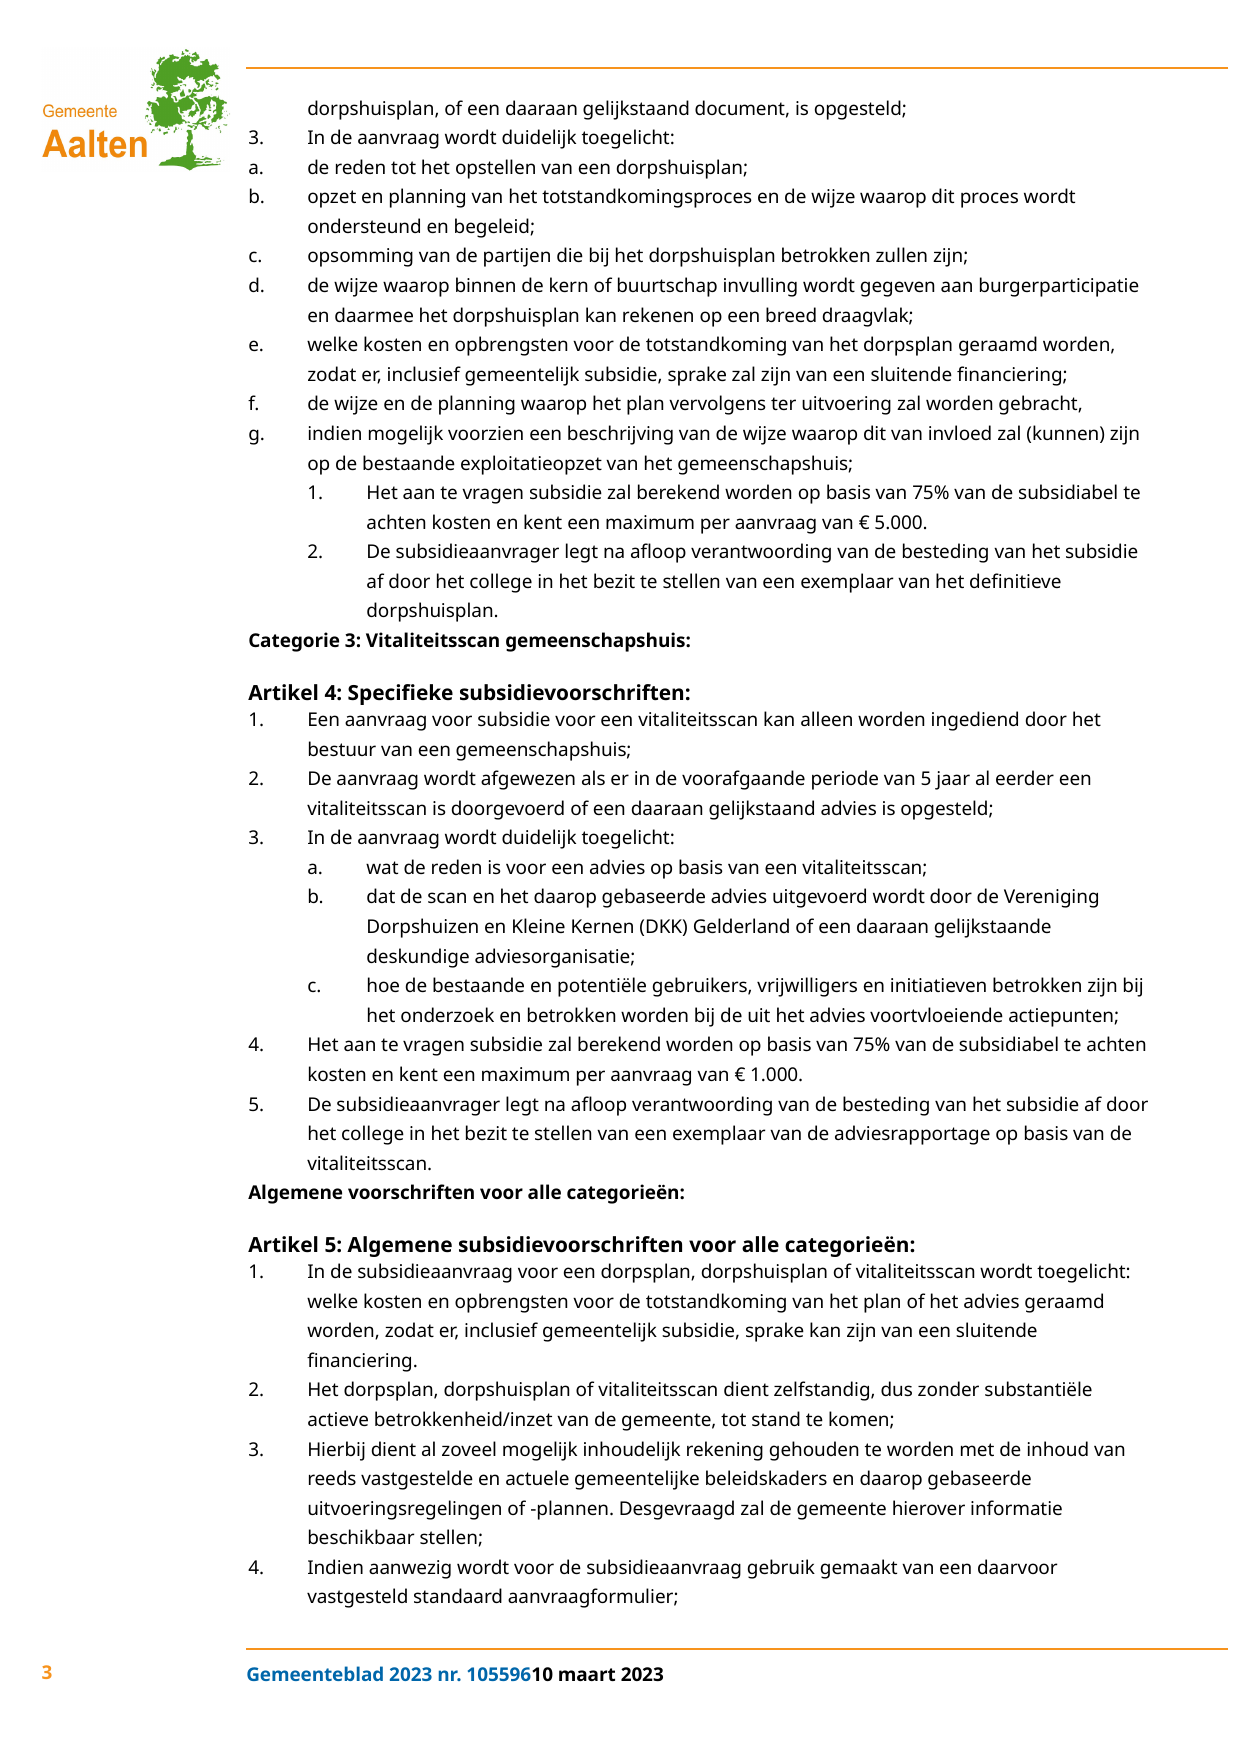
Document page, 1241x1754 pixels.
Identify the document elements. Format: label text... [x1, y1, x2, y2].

list In de subsidieaanvraag voor een dorpsplan, dorpshuisplan of vitaliteitsscan wordt toegelicht: welke kosten en opbrengsten voor de totstandkoming van het plan of het advies geraamd worden, zodat er, inclusief gemeentelijk subsidie, sprake kan zijn van een sluitende financiering. [248, 1258, 1152, 1373]
list wat de reden is voor een advies op basis van een vitaliteitsscan; [307, 854, 1152, 880]
list Het aan te vragen subsidie zal berekend worden op basis van 75% van de subsidiabel te achten kosten en kent een maximum per aanvraag van € 5.000. [307, 479, 1152, 535]
list de wijze waarop binnen de kern of buurtschap invulling wordt gegeven aan burgerparticipatie en daarmee het dorpshuisplan kan rekenen op een breed draagvlak; [248, 272, 1152, 328]
text Artikel 5: Algemene subsidievoorschriften voor alle categorieën: [248, 1230, 1152, 1258]
list Het aan te vragen subsidie zal berekend worden op basis van 75% van de subsidiabel te achten kosten en kent een maximum per aanvraag van € 1.000. [248, 1032, 1152, 1087]
text Artikel 4: Specifieke subsidievoorschriften: [248, 678, 1152, 706]
list De subsidieaanvrager legt na afloop verantwoording van de besteding van het subsidie af door het college in het bezit te stellen van een exemplaar van de adviesrapportage op basis van de vitaliteitsscan. [248, 1091, 1152, 1176]
list In de aanvraag wordt duidelijk toegelicht: [248, 824, 1152, 850]
list de wijze en de planning waarop het plan vervolgens ter uitvoering zal worden gebracht, [248, 391, 1152, 416]
list dorpshuisplan, of een daaraan gelijkstaand document, is opgesteld; [248, 95, 1152, 121]
list Indien aanwezig wordt voor de subsidieaanvraag gebruik gemaakt van een daarvoor vastgesteld standaard aanvraagformulier; [248, 1554, 1152, 1609]
list De subsidieaanvrager legt na afloop verantwoording van de besteding van het subsidie af door het college in het bezit te stellen van een exemplaar van het definitieve dorpshuisplan. [307, 538, 1152, 623]
list indien mogelijk voorzien een beschrijving van de wijze waarop dit van invloed zal (kunnen) zijn op de bestaande exploitatieopzet van het gemeenschapshuis; [248, 420, 1152, 476]
list de reden tot het opstellen van een dorpshuisplan; [248, 154, 1152, 180]
list De aanvraag wordt afgewezen als er in de voorafgaande periode van 5 jaar al eerder een vitaliteitsscan is doorgevoerd of een daaraan gelijkstaand advies is opgesteld; [248, 765, 1152, 821]
picture [41, 47, 231, 172]
list Hierbij dient al zoveel mogelijk inhoudelijk rekening gehouden te worden met de inhoud van reeds vastgestelde en actuele gemeentelijke beleidskaders en daarop gebaseerde uitvoeringsregelingen of -plannen. Desgevraagd zal de gemeente hierover informatie beschikbaar stellen; [248, 1436, 1152, 1550]
list dat de scan en het daarop gebaseerde advies uitgevoerd wordt door de Vereniging Dorpshuizen en Kleine Kernen (DKK) Gelderland of een daaraan gelijkstaande deskundige adviesorganisatie; [307, 884, 1152, 968]
list hoe de bestaande en potentiële gebruikers, vrijwilligers en initiatieven betrokken zijn bij het onderzoek en betrokken worden bij de uit het advies voortvloeiende actiepunten; [307, 972, 1152, 1028]
list opzet en planning van het totstandkomingsproces en de wijze waarop dit proces wordt ondersteund en begeleid; [248, 183, 1152, 239]
list welke kosten en opbrengsten voor de totstandkoming van het dorpsplan geraamd worden, zodat er, inclusief gemeentelijk subsidie, sprake zal zijn van een sluitende financiering; [248, 331, 1152, 387]
list In de aanvraag wordt duidelijk toegelicht: [248, 124, 1152, 150]
list Een aanvraag voor subsidie voor een vitaliteitsscan kan alleen worden ingediend door het bestuur van een gemeenschapshuis; [248, 706, 1152, 761]
text Algemene voorschriften voor alle categorieën: [248, 1179, 1152, 1205]
list opsomming van de partijen die bij het dorpshuisplan betrokken zullen zijn; [248, 243, 1152, 268]
text Categorie 3: Vitaliteitsscan gemeenschapshuis: [248, 627, 1152, 653]
list Het dorpsplan, dorpshuisplan of vitaliteitsscan dient zelfstandig, dus zonder substantiële actieve betrokkenheid/inzet van de gemeente, tot stand te komen; [248, 1377, 1152, 1432]
